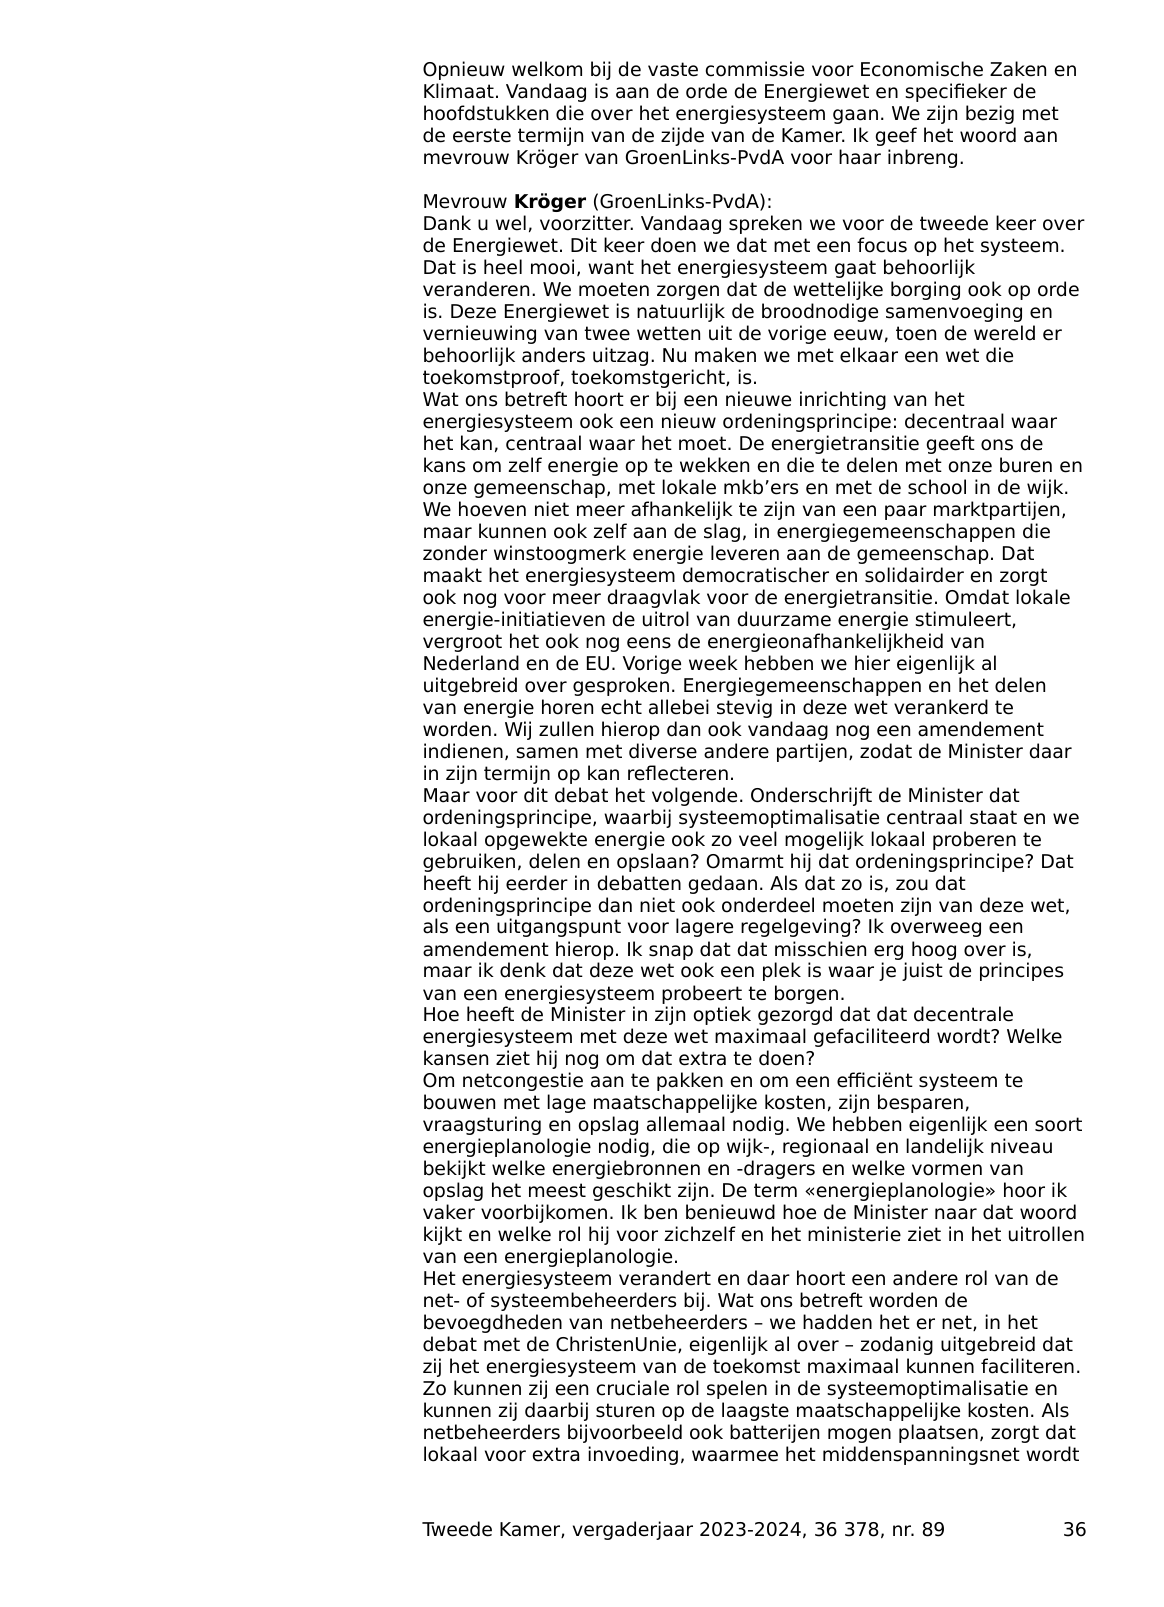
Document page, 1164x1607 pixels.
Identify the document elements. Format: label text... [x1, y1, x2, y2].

text Hoe heeft de Minister in zijn optiek gezorgd dat dat decentrale energiesysteem met deze wet maximaal gefaciliteerd wordt? Welke kansen ziet hij nog om dat extra te doen? [422, 1004, 1087, 1070]
text Om netcongestie aan te pakken en om een efficiënt systeem te bouwen met lage maatschappelijke kosten, zijn besparen, vraagsturing en opslag allemaal nodig. We hebben eigenlijk een soort energieplanologie nodig, die op wijk-, regionaal en landelijk niveau bekijkt welke energiebronnen en -dragers en welke vormen van opslag het meest geschikt zijn. De term «energieplanologie» hoor ik vaker voorbijkomen. Ik ben benieuwd hoe de Minister naar dat woord kijkt en welke rol hij voor zichzelf en het ministerie ziet in het uitrollen van een energieplanologie. [422, 1070, 1087, 1268]
text Mevrouw Kröger (GroenLinks-PvdA): [422, 191, 1087, 213]
text Dank u wel, voorzitter. Vandaag spreken we voor de tweede keer over de Energiewet. Dit keer doen we dat met een focus op het systeem. Dat is heel mooi, want het energiesysteem gaat behoorlijk veranderen. We moeten zorgen dat de wettelijke borging ook op orde is. Deze Energiewet is natuurlijk de broodnodige samenvoeging en vernieuwing van twee wetten uit de vorige eeuw, toen de wereld er behoorlijk anders uitzag. Nu maken we met elkaar een wet die toekomstproof, toekomstgericht, is. [422, 213, 1087, 389]
text Maar voor dit debat het volgende. Onderschrijft de Minister dat ordeningsprincipe, waarbij systeemoptimalisatie centraal staat en we lokaal opgewekte energie ook zo veel mogelijk lokaal proberen te gebruiken, delen en opslaan? Omarmt hij dat ordeningsprincipe? Dat heeft hij eerder in debatten gedaan. Als dat zo is, zou dat ordeningsprincipe dan niet ook onderdeel moeten zijn van deze wet, als een uitgangspunt voor lagere regelgeving? Ik overweeg een amendement hierop. Ik snap dat dat misschien erg hoog over is, maar ik denk dat deze wet ook een plek is waar je juist de principes van een energiesysteem probeert te borgen. [422, 784, 1087, 1004]
text Het energiesysteem verandert en daar hoort een andere rol van de net- of systeembeheerders bij. Wat ons betreft worden de bevoegdheden van netbeheerders – we hadden het er net, in het debat met de ChristenUnie, eigenlijk al over – zodanig uitgebreid dat zij het energiesysteem van de toekomst maximaal kunnen faciliteren. Zo kunnen zij een cruciale rol spelen in de systeemoptimalisatie en kunnen zij daarbij sturen op de laagste maatschappelijke kosten. Als netbeheerders bijvoorbeeld ook batterijen mogen plaatsen, zorgt dat lokaal voor extra invoeding, waarmee het middenspanningsnet wordt [422, 1268, 1087, 1466]
text Opnieuw welkom bij de vaste commissie voor Economische Zaken en Klimaat. Vandaag is aan de orde de Energiewet en specifieker de hoofdstukken die over het energiesysteem gaan. We zijn bezig met de eerste termijn van de zijde van de Kamer. Ik geef het woord aan mevrouw Kröger van GroenLinks-PvdA voor haar inbreng. [422, 59, 1087, 169]
text Wat ons betreft hoort er bij een nieuwe inrichting van het energiesysteem ook een nieuw ordeningsprincipe: decentraal waar het kan, centraal waar het moet. De energietransitie geeft ons de kans om zelf energie op te wekken en die te delen met onze buren en onze gemeenschap, met lokale mkb’ers en met de school in de wijk. We hoeven niet meer afhankelijk te zijn van een paar marktpartijen, maar kunnen ook zelf aan de slag, in energiegemeenschappen die zonder winstoogmerk energie leveren aan de gemeenschap. Dat maakt het energiesysteem democratischer en solidairder en zorgt ook nog voor meer draagvlak voor de energietransitie. Omdat lokale energie-initiatieven de uitrol van duurzame energie stimuleert, vergroot het ook nog eens de energieonafhankelijkheid van Nederland en de EU. Vorige week hebben we hier eigenlijk al uitgebreid over gesproken. Energiegemeenschappen en het delen van energie horen echt allebei stevig in deze wet verankerd te worden. Wij zullen hierop dan ook vandaag nog een amendement indienen, samen met diverse andere partijen, zodat de Minister daar in zijn termijn op kan reflecteren. [422, 389, 1087, 784]
